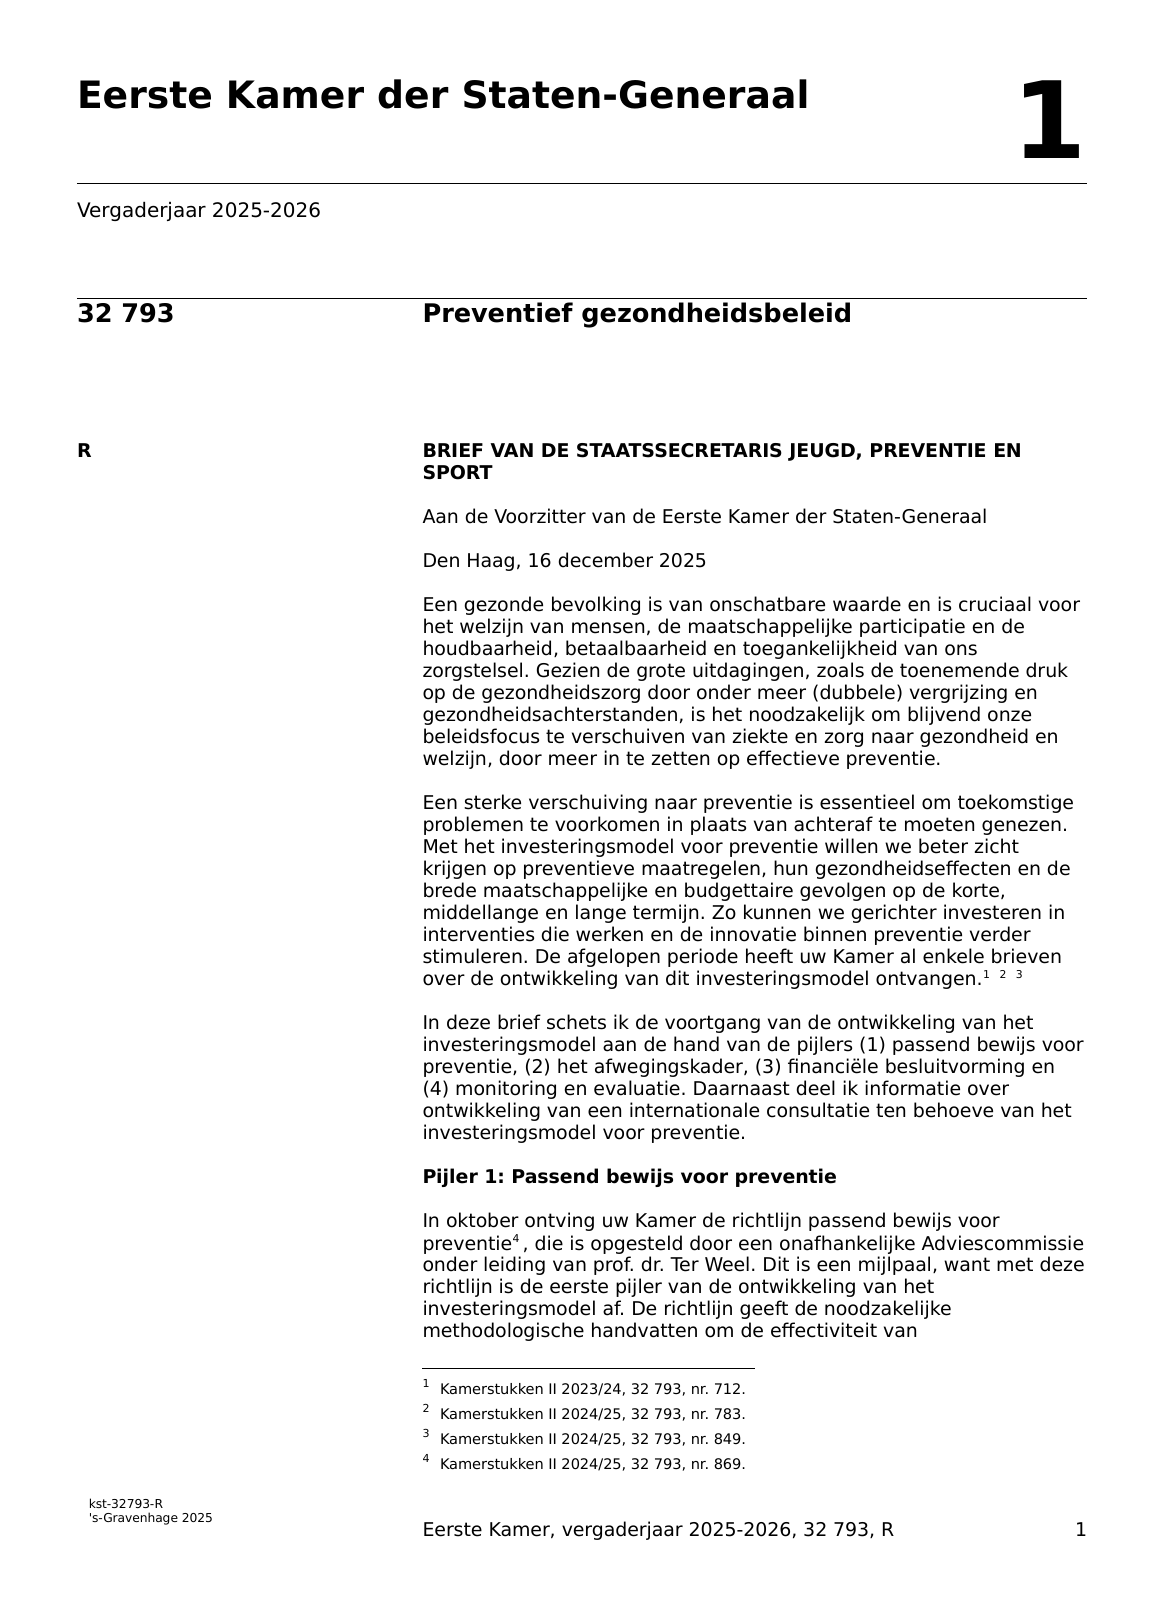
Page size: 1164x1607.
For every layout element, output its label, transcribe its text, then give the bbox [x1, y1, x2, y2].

text In deze brief schets ik de voortgang van de ontwikkeling van het investeringsmodel aan de hand van de pijlers (1) passend bewijs voor preventie, (2) het afwegingskader, (3) financiële besluitvorming en (4) monitoring en evaluatie. Daarnaast deel ik informatie over ontwikkeling van een internationale consultatie ten behoeve van het investeringsmodel voor preventie. [422, 1012, 1087, 1144]
text Den Haag, 16 december 2025 [422, 550, 1087, 572]
text Kamerstukken II 2024/25, 32 793, nr. 783. [422, 1402, 1087, 1424]
text In oktober ontving uw Kamer de richtlijn passend bewijs voor preventie, die is opgesteld door een onafhankelijke Adviescommissie onder leiding van prof. dr. Ter Weel. Dit is een mijlpaal, want met deze richtlijn is de eerste pijler van de ontwikkeling van het investeringsmodel af. De richtlijn geeft de noodzakelijke methodologische handvatten om de effectiviteit van [422, 1210, 1087, 1342]
text Een gezonde bevolking is van onschatbare waarde en is cruciaal voor het welzijn van mensen, de maatschappelijke participatie en de houdbaarheid, betaalbaarheid en toegankelijkheid van ons zorgstelsel. Gezien de grote uitdagingen, zoals de toenemende druk op de gezondheidszorg door onder meer (dubbele) vergrijzing en gezondheidsachterstanden, is het noodzakelijk om blijvend onze beleidsfocus te verschuiven van ziekte en zorg naar gezondheid en welzijn, door meer in te zetten op effectieve preventie. [422, 594, 1087, 770]
subtitle 32 793 Preventief gezondheidsbeleid [77, 299, 1087, 329]
text Aan de Voorzitter van de Eerste Kamer der Staten-Generaal [422, 506, 1087, 528]
subtitle R BRIEF VAN DE STAATSSECRETARIS JEUGD, PREVENTIE EN SPORT [77, 440, 1087, 484]
text Een sterke verschuiving naar preventie is essentieel om toekomstige problemen te voorkomen in plaats van achteraf te moeten genezen. Met het investeringsmodel voor preventie willen we beter zicht krijgen op preventieve maatregelen, hun gezondheidseffecten en de brede maatschappelijke en budgettaire gevolgen op de korte, middellange en lange termijn. Zo kunnen we gerichter investeren in interventies die werken en de innovatie binnen preventie verder stimuleren. De afgelopen periode heeft uw Kamer al enkele brieven over de ontwikkeling van dit investeringsmodel ontvangen. [422, 792, 1087, 990]
table_header Eerste Kamer der Staten-Generaal [77, 59, 886, 183]
text Kamerstukken II 2024/25, 32 793, nr. 869. [422, 1452, 1087, 1474]
text Kamerstukken II 2023/24, 32 793, nr. 712. [422, 1377, 1087, 1399]
subtitle Pijler 1: Passend bewijs voor preventie [422, 1166, 1087, 1188]
table_header 1 [886, 59, 1087, 183]
text kst-32793-R [88, 1497, 323, 1511]
table_cell Vergaderjaar 2025-2026 [77, 184, 1087, 298]
text 's-Gravenhage 2025 [88, 1511, 323, 1525]
text Kamerstukken II 2024/25, 32 793, nr. 849. [422, 1427, 1087, 1449]
